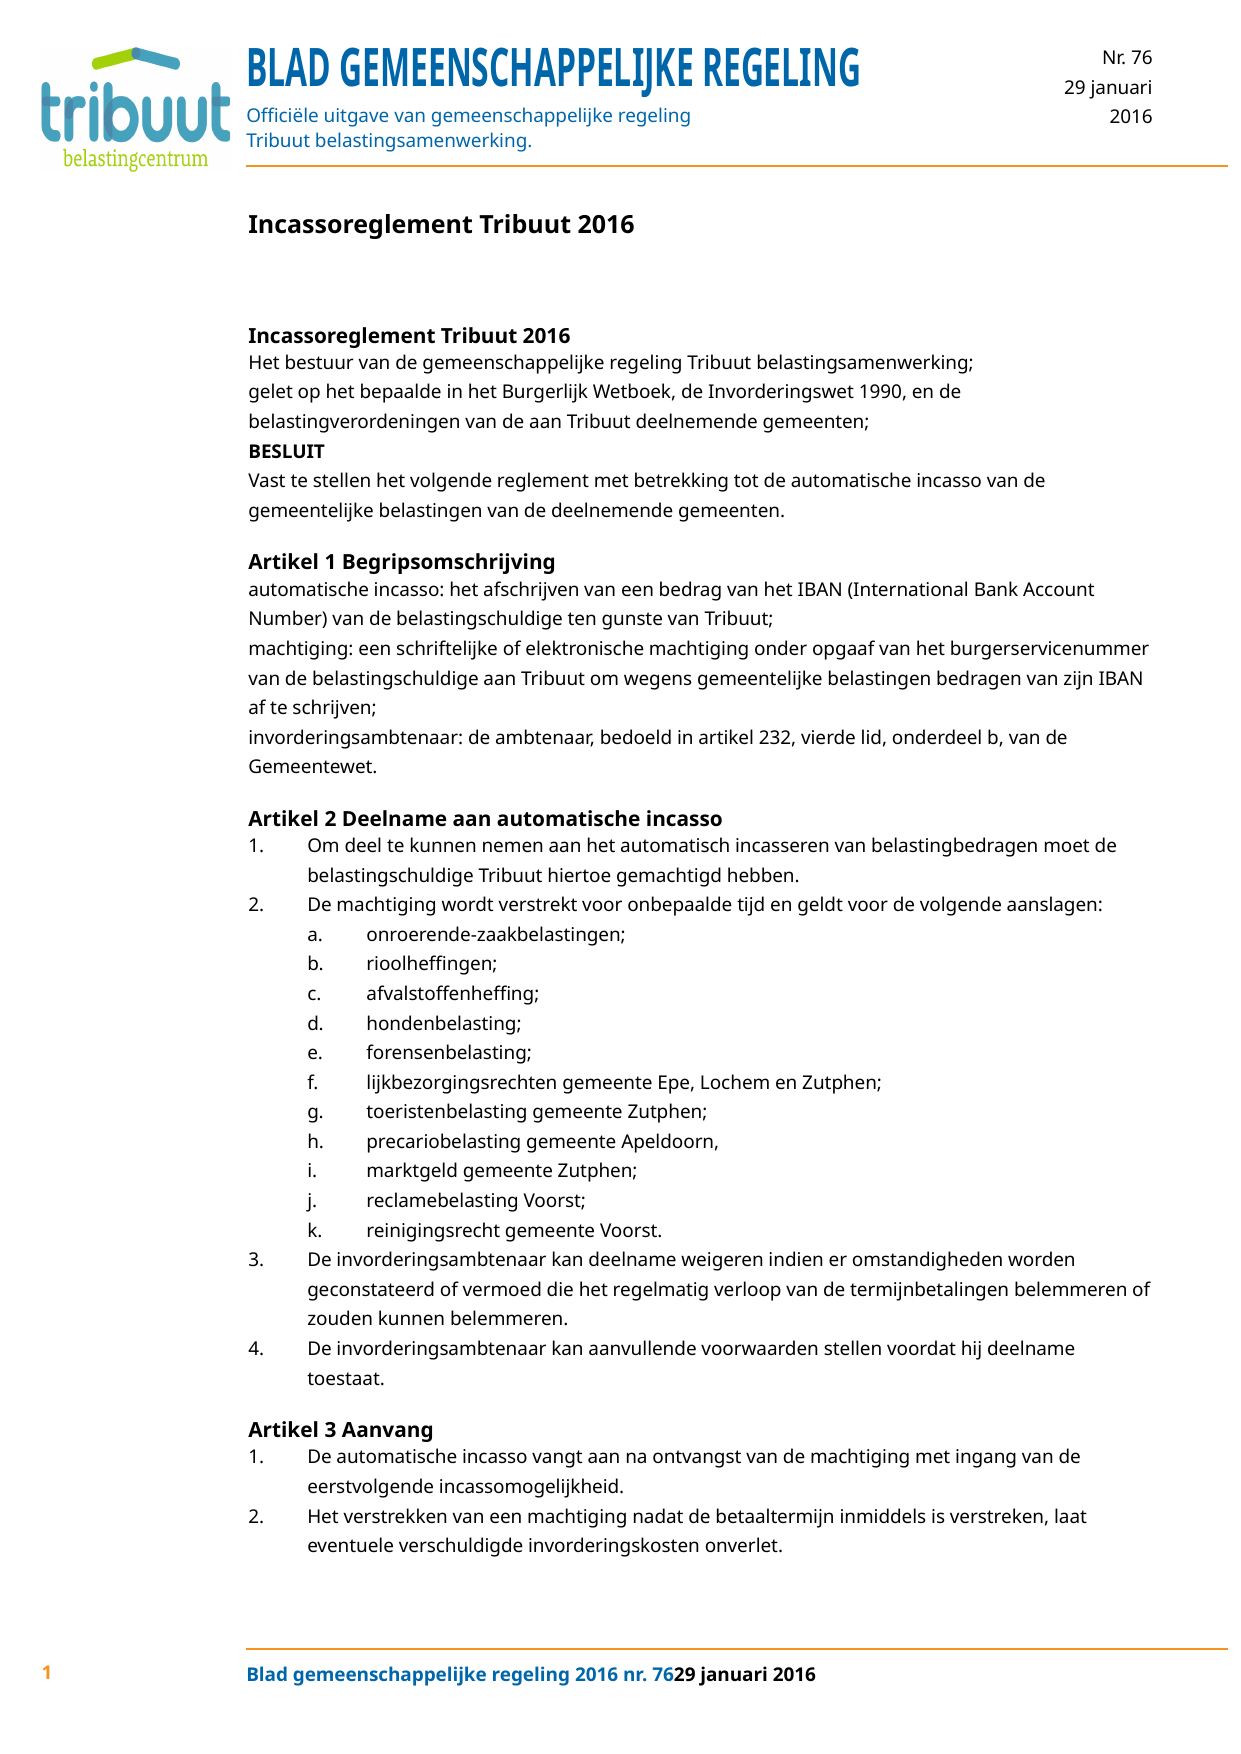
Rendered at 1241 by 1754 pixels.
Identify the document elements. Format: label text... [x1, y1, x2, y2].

text BESLUIT [248, 438, 1152, 464]
list reinigingsrecht gemeente Voorst. [307, 1217, 1152, 1243]
list Het verstrekken van een machtiging nadat de betaaltermijn inmiddels is verstreken, laat eventuele verschuldigde invorderingskosten onverlet. [248, 1503, 1152, 1558]
list marktgeld gemeente Zutphen; [307, 1158, 1152, 1183]
list lijkbezorgingsrechten gemeente Epe, Lochem en Zutphen; [307, 1069, 1152, 1095]
text automatische incasso: het afschrijven van een bedrag van het IBAN (International Bank Account Number) van de belastingschuldige ten gunste van Tribuut; [248, 576, 1152, 631]
text machtiging: een schriftelijke of elektronische machtiging onder opgaaf van het burgerservicenummer van de belastingschuldige aan Tribuut om wegens gemeentelijke belastingen bedragen van zijn IBAN af te schrijven; [248, 635, 1152, 720]
list De automatische incasso vangt aan na ontvangst van de machtiging met ingang van de eerstvolgende incassomogelijkheid. [248, 1444, 1152, 1499]
list forensenbelasting; [307, 1039, 1152, 1065]
list precariobelasting gemeente Apeldoorn, [307, 1128, 1152, 1154]
list toeristenbelasting gemeente Zutphen; [307, 1098, 1152, 1124]
list De invorderingsambtenaar kan aanvullende voorwaarden stellen voordat hij deelname toestaat. [248, 1335, 1152, 1391]
text invorderingsambtenaar: de ambtenaar, bedoeld in artikel 232, vierde lid, onderdeel b, van de Gemeentewet. [248, 724, 1152, 779]
list De machtiging wordt verstrekt voor onbepaalde tijd en geldt voor de volgende aanslagen: [248, 891, 1152, 917]
text Artikel 3 Aanvang [248, 1415, 1152, 1444]
list reclamebelasting Voorst; [307, 1187, 1152, 1213]
text Incassoreglement Tribuut 2016 [248, 207, 1152, 241]
text Het bestuur van de gemeenschappelijke regeling Tribuut belastingsamenwerking; [248, 349, 1152, 375]
text Artikel 1 Begripsomschrijving [248, 547, 1152, 576]
text Incassoreglement Tribuut 2016 [248, 321, 1152, 349]
text gelet op het bepaalde in het Burgerlijk Wetboek, de Invorderingswet 1990, en de belastingverordeningen van de aan Tribuut deelnemende gemeenten; [248, 379, 1152, 434]
list onroerende-zaakbelastingen; [307, 921, 1152, 947]
list De invorderingsambtenaar kan deelname weigeren indien er omstandigheden worden geconstateerd of vermoed die het regelmatig verloop van de termijnbetalingen belemmeren of zouden kunnen belemmeren. [248, 1246, 1152, 1331]
text Vast te stellen het volgende reglement met betrekking tot de automatische incasso van de gemeentelijke belastingen van de deelnemende gemeenten. [248, 467, 1152, 523]
text Artikel 2 Deelname aan automatische incasso [248, 804, 1152, 832]
list Om deel te kunnen nemen aan het automatisch incasseren van belastingbedragen moet de belastingschuldige Tribuut hiertoe gemachtigd hebben. [248, 832, 1152, 888]
list hondenbelasting; [307, 1010, 1152, 1036]
list rioolheffingen; [307, 951, 1152, 976]
picture [41, 47, 231, 172]
list afvalstoffenheffing; [307, 980, 1152, 1006]
